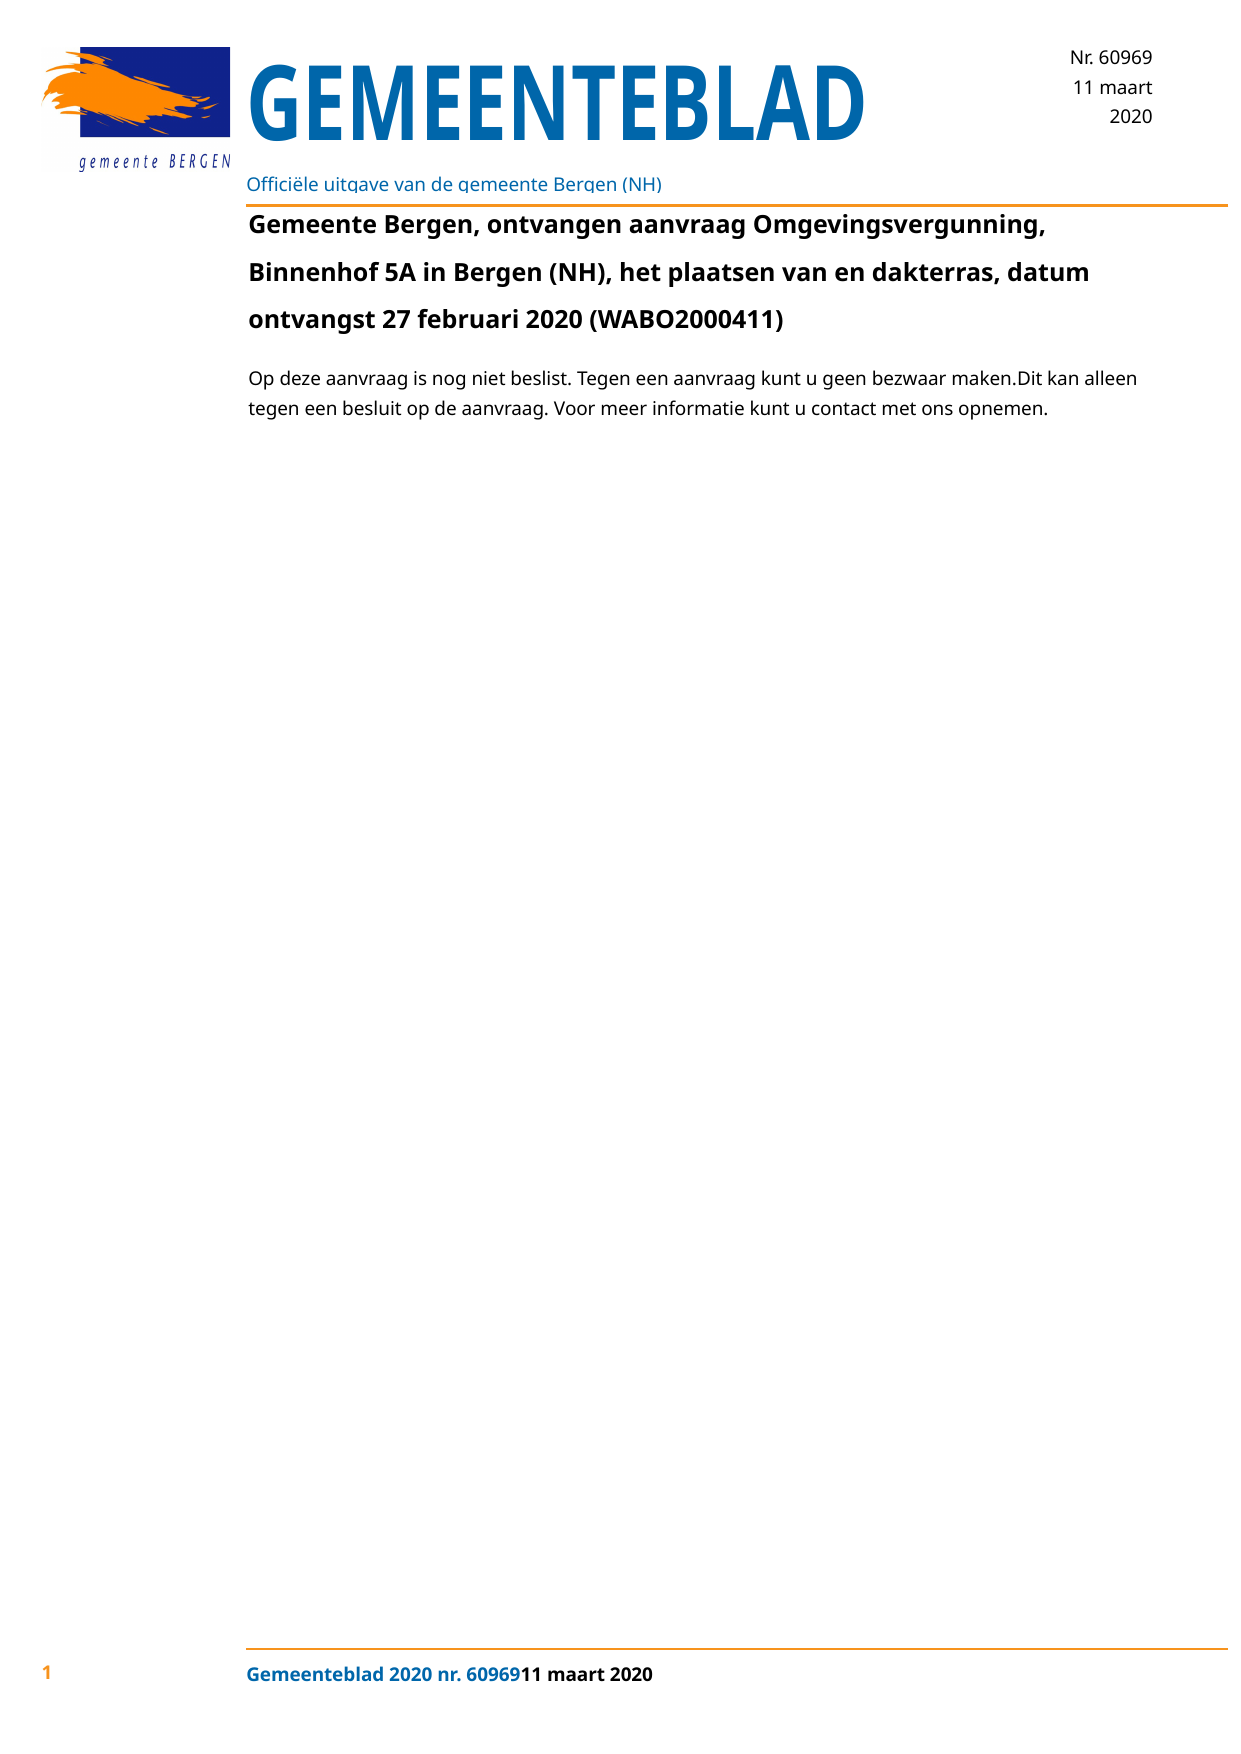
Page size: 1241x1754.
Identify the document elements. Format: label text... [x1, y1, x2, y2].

text Op deze aanvraag is nog niet beslist. Tegen een aanvraag kunt u geen bezwaar maken.Dit kan alleen tegen een besluit op de aanvraag. Voor meer informatie kunt u contact met ons opnemen. [248, 366, 1152, 421]
text Gemeente Bergen, ontvangen aanvraag Omgevingsvergunning, Binnenhof 5A in Bergen (NH), het plaatsen van en dakterras, datum ontvangst 27 februari 2020 (WABO2000411) [248, 207, 1152, 336]
picture [41, 47, 231, 172]
